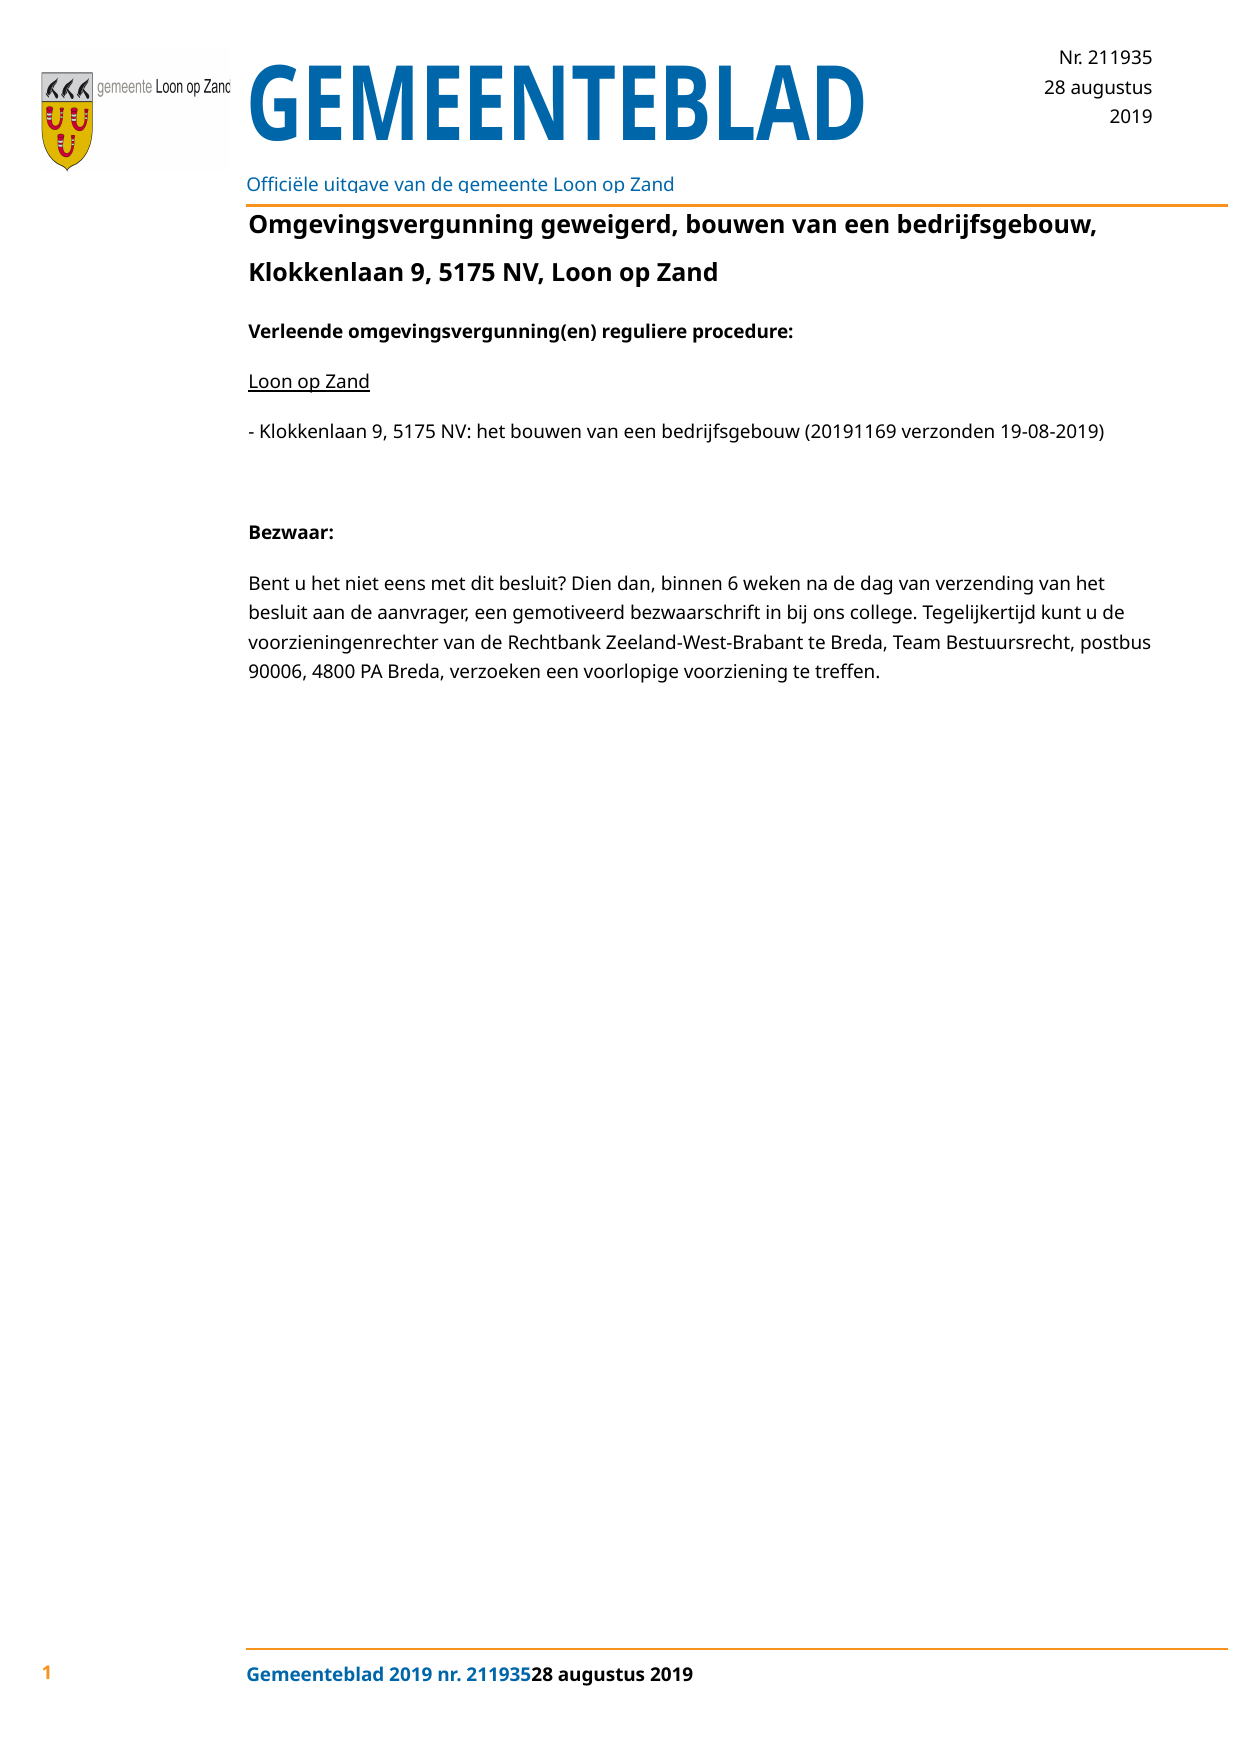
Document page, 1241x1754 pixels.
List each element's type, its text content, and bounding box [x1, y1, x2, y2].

text Omgevingsvergunning geweigerd, bouwen van een bedrijfsgebouw, Klokkenlaan 9, 5175 NV, Loon op Zand [248, 207, 1152, 288]
text Bezwaar: [248, 519, 1152, 545]
text Loon op Zand [248, 368, 1152, 394]
text - Klokkenlaan 9, 5175 NV: het bouwen van een bedrijfsgebouw (20191169 verzonden 19-08-2019) [248, 419, 1152, 444]
text Verleende omgevingsvergunning(en) reguliere procedure: [248, 318, 1152, 344]
picture [41, 47, 231, 172]
text Bent u het niet eens met dit besluit? Dien dan, binnen 6 weken na de dag van verzending van het besluit aan de aanvrager, een gemotiveerd bezwaarschrift in bij ons college. Tegelijkertijd kunt u de voorzieningenrechter van de Rechtbank Zeeland-West-Brabant te Breda, Team Bestuursrecht, postbus 90006, 4800 PA Breda, verzoeken een voorlopige voorziening te treffen. [248, 570, 1152, 684]
